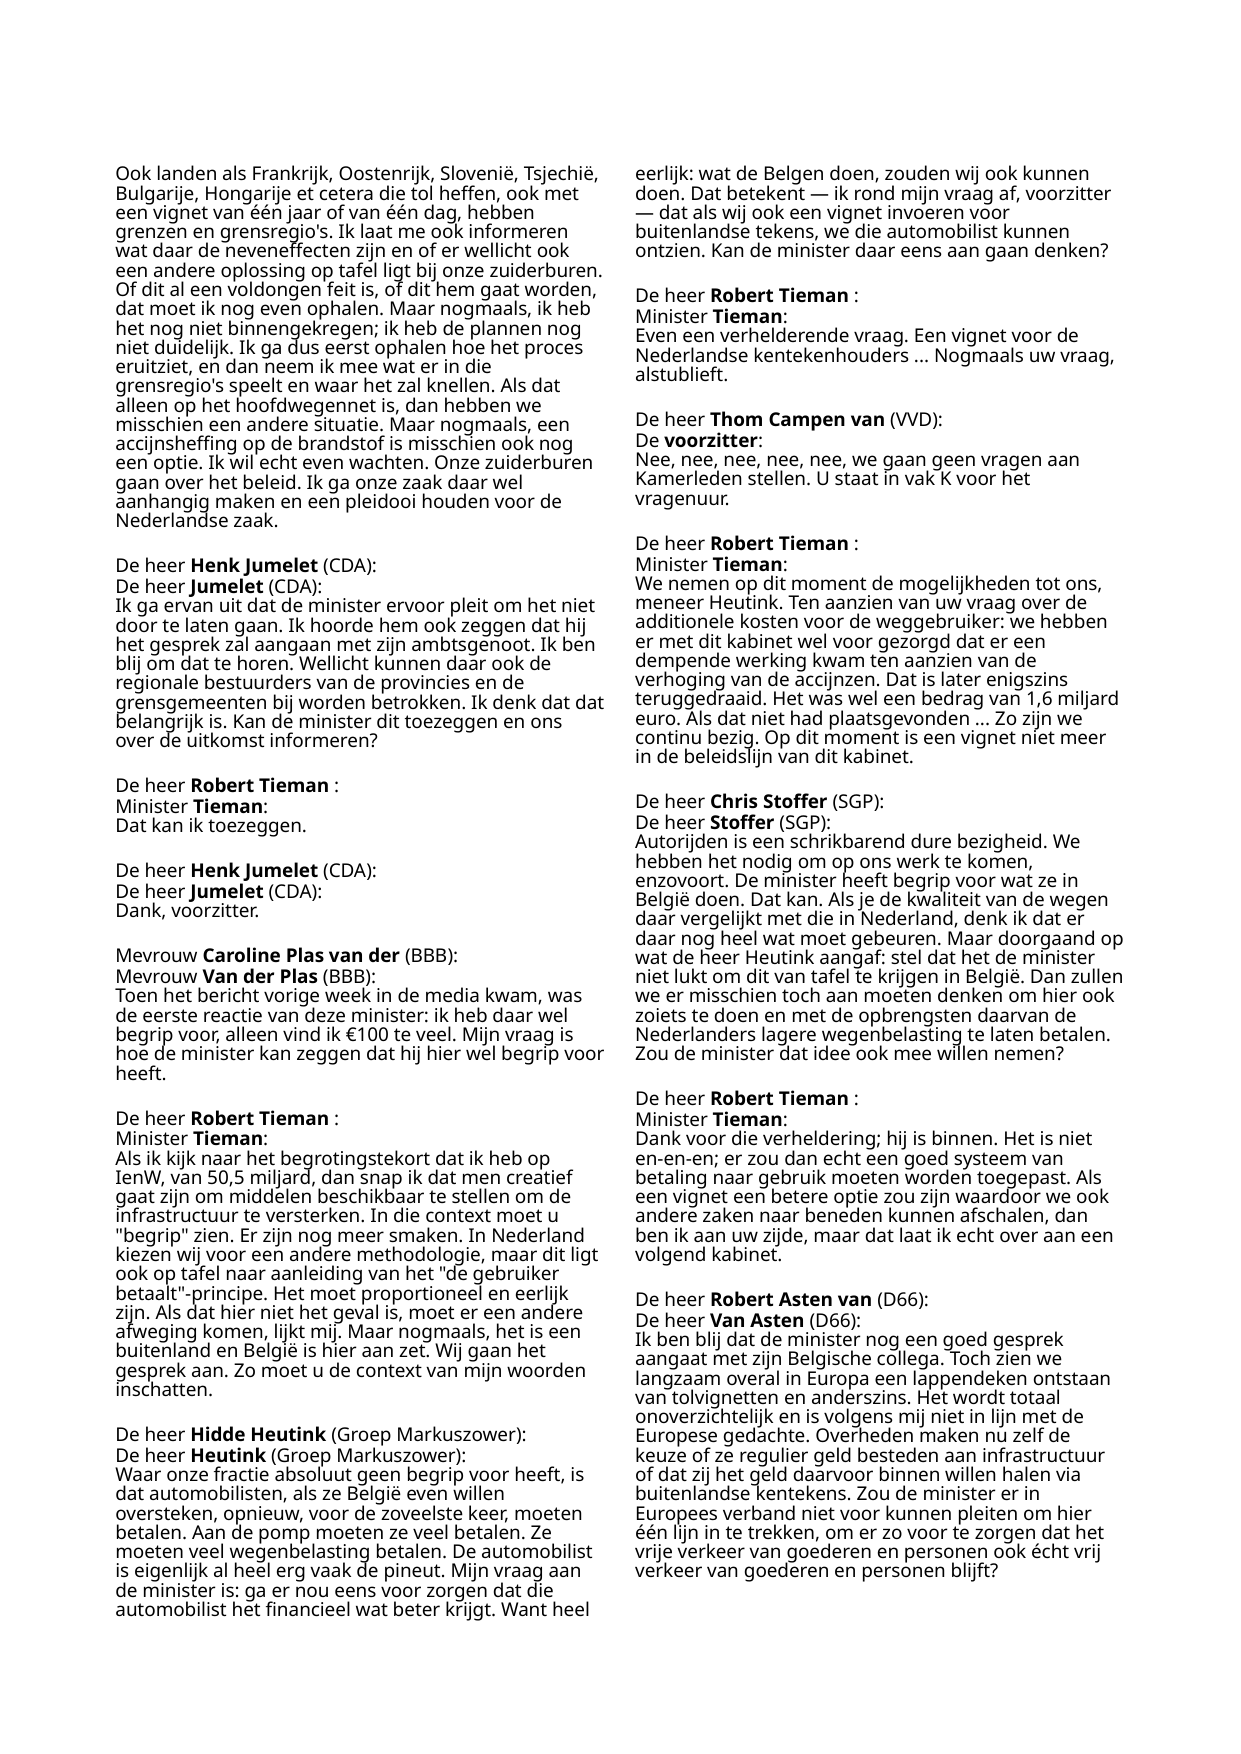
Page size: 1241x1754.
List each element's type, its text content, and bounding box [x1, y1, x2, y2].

text Ik ben blij dat de minister nog een goed gesprek aangaat met zijn Belgische collega. Toch zien we langzaam overal in Europa een lappendeken ontstaan van tolvignetten en anderszins. Het wordt totaal onoverzichtelijk en is volgens mij niet in lijn met de Europese gedachte. Overheden maken nu zelf de keuze of ze regulier geld besteden aan infrastructuur of dat zij het geld daarvoor binnen willen halen via buitenlandse kentekens. Zou de minister er in Europees verband niet voor kunnen pleiten om hier één lijn in te trekken, om er zo voor te zorgen dat het vrije verkeer van goederen en personen ook écht vrij verkeer van goederen en personen blijft? [635, 1331, 1125, 1582]
text De heer Chris Stoffer (SGP): [635, 788, 1125, 814]
text De heer Robert Tieman : [115, 772, 605, 798]
text De heer Henk Jumelet (CDA): [115, 857, 605, 883]
text De heer Jumelet (CDA): [115, 578, 605, 597]
text Minister Tieman: [635, 308, 1125, 327]
text De heer Thom Campen van (VVD): [635, 406, 1125, 432]
text Mevrouw Caroline Plas van der (BBB): [115, 942, 605, 968]
text De voorzitter: [635, 432, 1125, 451]
text Minister Tieman: [635, 1111, 1125, 1130]
text eerlijk: wat de Belgen doen, zouden wij ook kunnen doen. Dat betekent — ik rond mijn vraag af, voorzitter — dat als wij ook een vignet invoeren voor buitenlandse tekens, we die automobilist kunnen ontzien. Kan de minister daar eens aan gaan denken? [635, 165, 1125, 262]
text De heer Stoffer (SGP): [635, 814, 1125, 833]
text Mevrouw Van der Plas (BBB): [115, 968, 605, 987]
text Dank, voorzitter. [115, 902, 605, 922]
text De heer Van Asten (D66): [635, 1312, 1125, 1331]
text De heer Henk Jumelet (CDA): [115, 552, 605, 578]
text Ook landen als Frankrijk, Oostenrijk, Slovenië, Tsjechië, Bulgarije, Hongarije et cetera die tol heffen, ook met een vignet van één jaar of van één dag, hebben grenzen en grensregio's. Ik laat me ook informeren wat daar de neveneffecten zijn en of er wellicht ook een andere oplossing op tafel ligt bij onze zuiderburen. Of dit al een voldongen feit is, of dit hem gaat worden, dat moet ik nog even ophalen. Maar nogmaals, ik heb het nog niet binnengekregen; ik heb de plannen nog niet duidelijk. Ik ga dus eerst ophalen hoe het proces eruitziet, en dan neem ik mee wat er in die grensregio's speelt en waar het zal knellen. Als dat alleen op het hoofdwegennet is, dan hebben we misschien een andere situatie. Maar nogmaals, een accijnsheffing op de brandstof is misschien ook nog een optie. Ik wil echt even wachten. Onze zuiderburen gaan over het beleid. Ik ga onze zaak daar wel aanhangig maken en een pleidooi houden voor de Nederlandse zaak. [115, 165, 605, 531]
text De heer Robert Tieman : [635, 530, 1125, 556]
text De heer Hidde Heutink (Groep Markuszower): [115, 1421, 605, 1447]
text We nemen op dit moment de mogelijkheden tot ons, meneer Heutink. Ten aanzien van uw vraag over de additionele kosten voor de weggebruiker: we hebben er met dit kabinet wel voor gezorgd dat er een dempende werking kwam ten aanzien van de verhoging van de accijnzen. Dat is later enigszins teruggedraaid. Het was wel een bedrag van 1,6 miljard euro. Als dat niet had plaatsgevonden ... Zo zijn we continu bezig. Op dit moment is een vignet niet meer in de beleidslijn van dit kabinet. [635, 575, 1125, 767]
text Waar onze fractie absoluut geen begrip voor heeft, is dat automobilisten, als ze België even willen oversteken, opnieuw, voor de zoveelste keer, moeten betalen. Aan de pomp moeten ze veel betalen. Ze moeten veel wegenbelasting betalen. De automobilist is eigenlijk al heel erg vaak de pineut. Mijn vraag aan de minister is: ga er nou eens voor zorgen dat die automobilist het financieel wat beter krijgt. Want heel [115, 1466, 605, 1620]
text Nee, nee, nee, nee, nee, we gaan geen vragen aan Kamerleden stellen. U staat in vak K voor het vragenuur. [635, 451, 1125, 509]
text Als ik kijk naar het begrotingstekort dat ik heb op IenW, van 50,5 miljard, dan snap ik dat men creatief gaat zijn om middelen beschikbaar te stellen om de infrastructuur te versterken. In die context moet u "begrip" zien. Er zijn nog meer smaken. In Nederland kiezen wij voor een andere methodologie, maar dit ligt ook op tafel naar aanleiding van het "de gebruiker betaalt"-principe. Het moet proportioneel en eerlijk zijn. Als dat hier niet het geval is, moet er een andere afweging komen, lijkt mij. Maar nogmaals, het is een buitenland en België is hier aan zet. Wij gaan het gesprek aan. Zo moet u de context van mijn woorden inschatten. [115, 1150, 605, 1400]
text De heer Heutink (Groep Markuszower): [115, 1447, 605, 1466]
text Minister Tieman: [635, 556, 1125, 575]
text Minister Tieman: [115, 798, 605, 817]
text De heer Robert Tieman : [115, 1105, 605, 1130]
text Even een verhelderende vraag. Een vignet voor de Nederlandse kentekenhouders ... Nogmaals uw vraag, alstublieft. [635, 327, 1125, 385]
text De heer Jumelet (CDA): [115, 883, 605, 902]
text Toen het bericht vorige week in de media kwam, was de eerste reactie van deze minister: ik heb daar wel begrip voor, alleen vind ik €100 te veel. Mijn vraag is hoe de minister kan zeggen dat hij hier wel begrip voor heeft. [115, 987, 605, 1084]
text De heer Robert Asten van (D66): [635, 1286, 1125, 1312]
text Dank voor die verheldering; hij is binnen. Het is niet en-en-en; er zou dan echt een goed systeem van betaling naar gebruik moeten worden toegepast. Als een vignet een betere optie zou zijn waardoor we ook andere zaken naar beneden kunnen afschalen, dan ben ik aan uw zijde, maar dat laat ik echt over aan een volgend kabinet. [635, 1130, 1125, 1265]
text Ik ga ervan uit dat de minister ervoor pleit om het niet door te laten gaan. Ik hoorde hem ook zeggen dat hij het gesprek zal aangaan met zijn ambtsgenoot. Ik ben blij om dat te horen. Wellicht kunnen daar ook de regionale bestuurders van de provincies en de grensgemeenten bij worden betrokken. Ik denk dat dat belangrijk is. Kan de minister dit toezeggen en ons over de uitkomst informeren? [115, 597, 605, 751]
text De heer Robert Tieman : [635, 282, 1125, 308]
text Minister Tieman: [115, 1130, 605, 1150]
text Autorijden is een schrikbarend dure bezigheid. We hebben het nodig om op ons werk te komen, enzovoort. De minister heeft begrip voor wat ze in België doen. Dat kan. Als je de kwaliteit van de wegen daar vergelijkt met die in Nederland, denk ik dat er daar nog heel wat moet gebeuren. Maar doorgaand op wat de heer Heutink aangaf: stel dat het de minister niet lukt om dit van tafel te krijgen in België. Dan zullen we er misschien toch aan moeten denken om hier ook zoiets te doen en met de opbrengsten daarvan de Nederlanders lagere wegenbelasting te laten betalen. Zou de minister dat idee ook mee willen nemen? [635, 833, 1125, 1064]
text De heer Robert Tieman : [635, 1085, 1125, 1111]
text Dat kan ik toezeggen. [115, 817, 605, 837]
